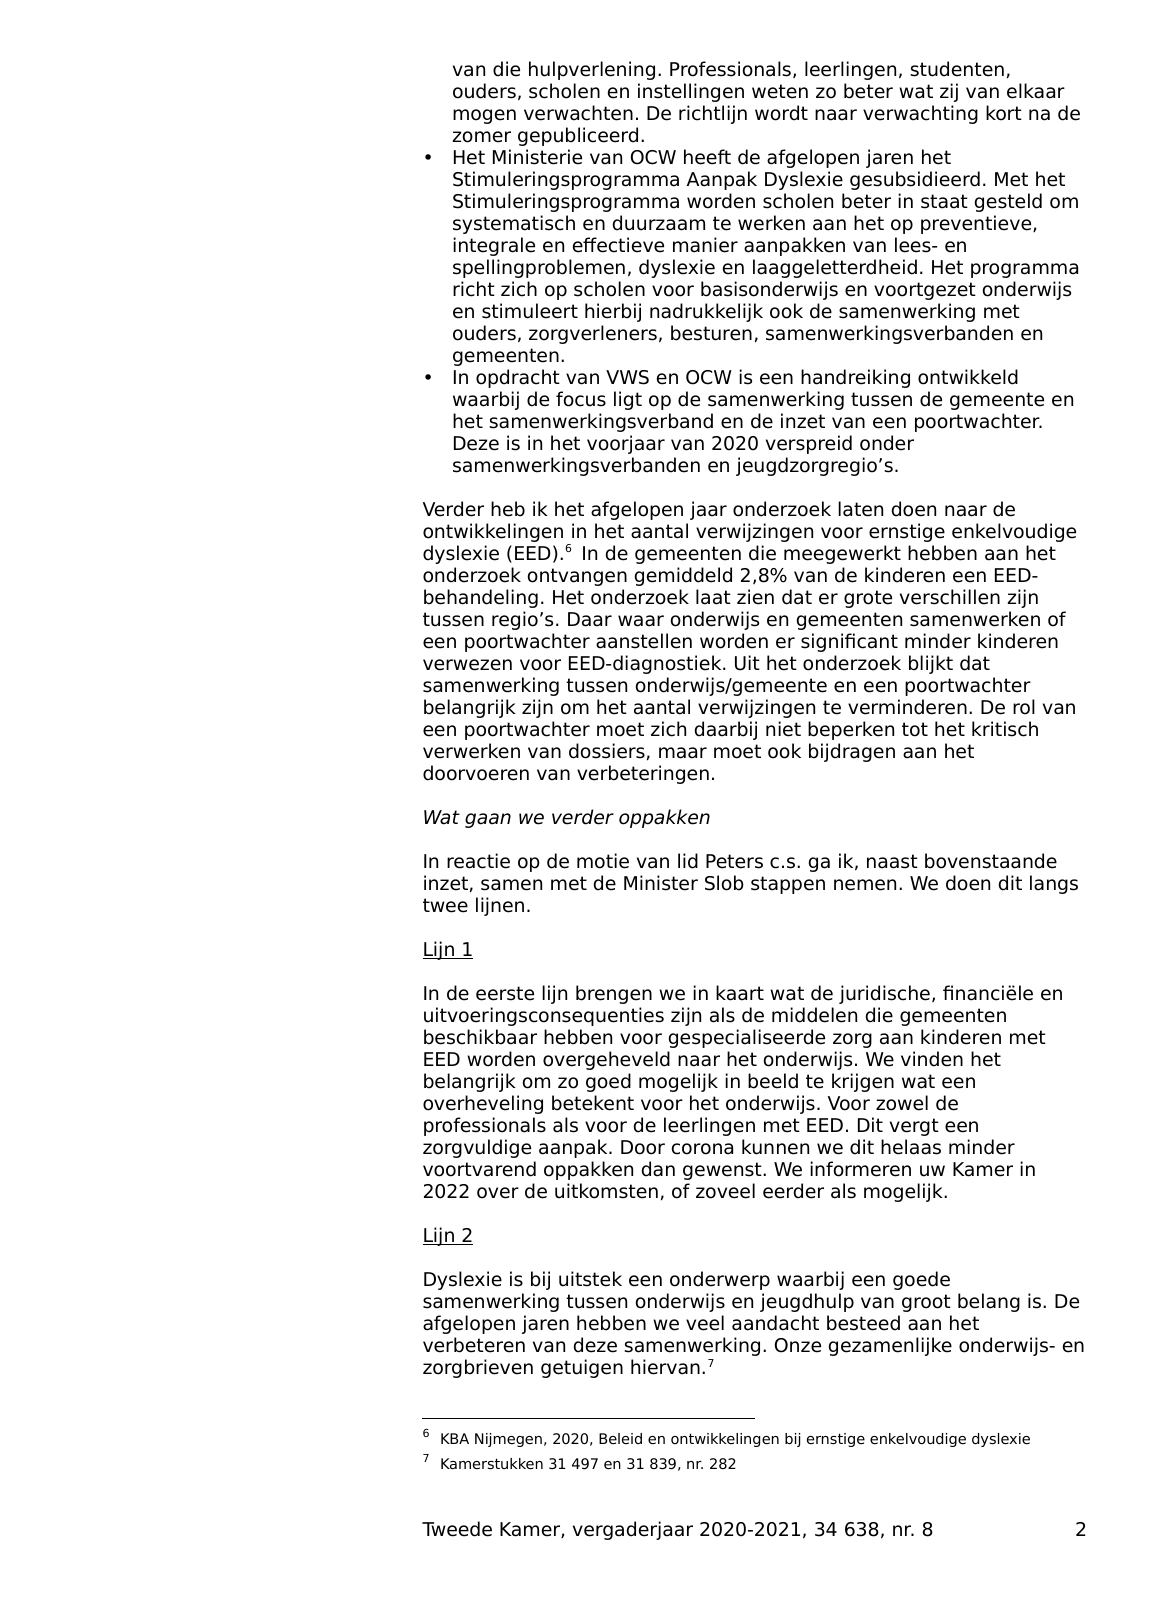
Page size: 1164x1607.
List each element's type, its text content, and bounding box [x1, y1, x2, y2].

text Verder heb ik het afgelopen jaar onderzoek laten doen naar de ontwikkelingen in het aantal verwijzingen voor ernstige enkelvoudige dyslexie (EED). In de gemeenten die meegewerkt hebben aan het onderzoek ontvangen gemiddeld 2,8% van de kinderen een EED-behandeling. Het onderzoek laat zien dat er grote verschillen zijn tussen regio’s. Daar waar onderwijs en gemeenten samenwerken of een poortwachter aanstellen worden er significant minder kinderen verwezen voor EED-diagnostiek. Uit het onderzoek blijkt dat samenwerking tussen onderwijs/gemeente en een poortwachter belangrijk zijn om het aantal verwijzingen te verminderen. De rol van een poortwachter moet zich daarbij niet beperken tot het kritisch verwerken van dossiers, maar moet ook bijdragen aan het doorvoeren van verbeteringen. [422, 499, 1087, 784]
subtitle Lijn 2 [422, 1225, 1087, 1247]
text van die hulpverlening. Professionals, leerlingen, studenten, ouders, scholen en instellingen weten zo beter wat zij van elkaar mogen verwachten. De richtlijn wordt naar verwachting kort na de zomer gepubliceerd. [422, 59, 1087, 147]
text KBA Nijmegen, 2020, Beleid en ontwikkelingen bij ernstige enkelvoudige dyslexie [422, 1427, 1087, 1449]
subtitle Wat gaan we verder oppakken [422, 807, 1087, 829]
text In de eerste lijn brengen we in kaart wat de juridische, financiële en uitvoeringsconsequenties zijn als de middelen die gemeenten beschikbaar hebben voor gespecialiseerde zorg aan kinderen met EED worden overgeheveld naar het onderwijs. We vinden het belangrijk om zo goed mogelijk in beeld te krijgen wat een overheveling betekent voor het onderwijs. Voor zowel de professionals als voor de leerlingen met EED. Dit vergt een zorgvuldige aanpak. Door corona kunnen we dit helaas minder voortvarend oppakken dan gewenst. We informeren uw Kamer in 2022 over de uitkomsten, of zoveel eerder als mogelijk. [422, 983, 1087, 1203]
text Dyslexie is bij uitstek een onderwerp waarbij een goede samenwerking tussen onderwijs en jeugdhulp van groot belang is. De afgelopen jaren hebben we veel aandacht besteed aan het verbeteren van deze samenwerking. Onze gezamenlijke onderwijs- en zorgbrieven getuigen hiervan. [422, 1269, 1087, 1379]
text In reactie op de motie van lid Peters c.s. ga ik, naast bovenstaande inzet, samen met de Minister Slob stappen nemen. We doen dit langs twee lijnen. [422, 851, 1087, 917]
subtitle Lijn 1 [422, 939, 1087, 961]
text • Het Ministerie van OCW heeft de afgelopen jaren het Stimuleringsprogramma Aanpak Dyslexie gesubsidieerd. Met het Stimuleringsprogramma worden scholen beter in staat gesteld om systematisch en duurzaam te werken aan het op preventieve, integrale en effectieve manier aanpakken van lees- en spellingproblemen, dyslexie en laaggeletterdheid. Het programma richt zich op scholen voor basisonderwijs en voortgezet onderwijs en stimuleert hierbij nadrukkelijk ook de samenwerking met ouders, zorgverleners, besturen, samenwerkingsverbanden en gemeenten. [422, 147, 1087, 367]
text • In opdracht van VWS en OCW is een handreiking ontwikkeld waarbij de focus ligt op de samenwerking tussen de gemeente en het samenwerkingsverband en de inzet van een poortwachter. Deze is in het voorjaar van 2020 verspreid onder samenwerkingsverbanden en jeugdzorgregio’s. [422, 367, 1087, 477]
text Kamerstukken 31 497 en 31 839, nr. 282 [422, 1452, 1087, 1474]
